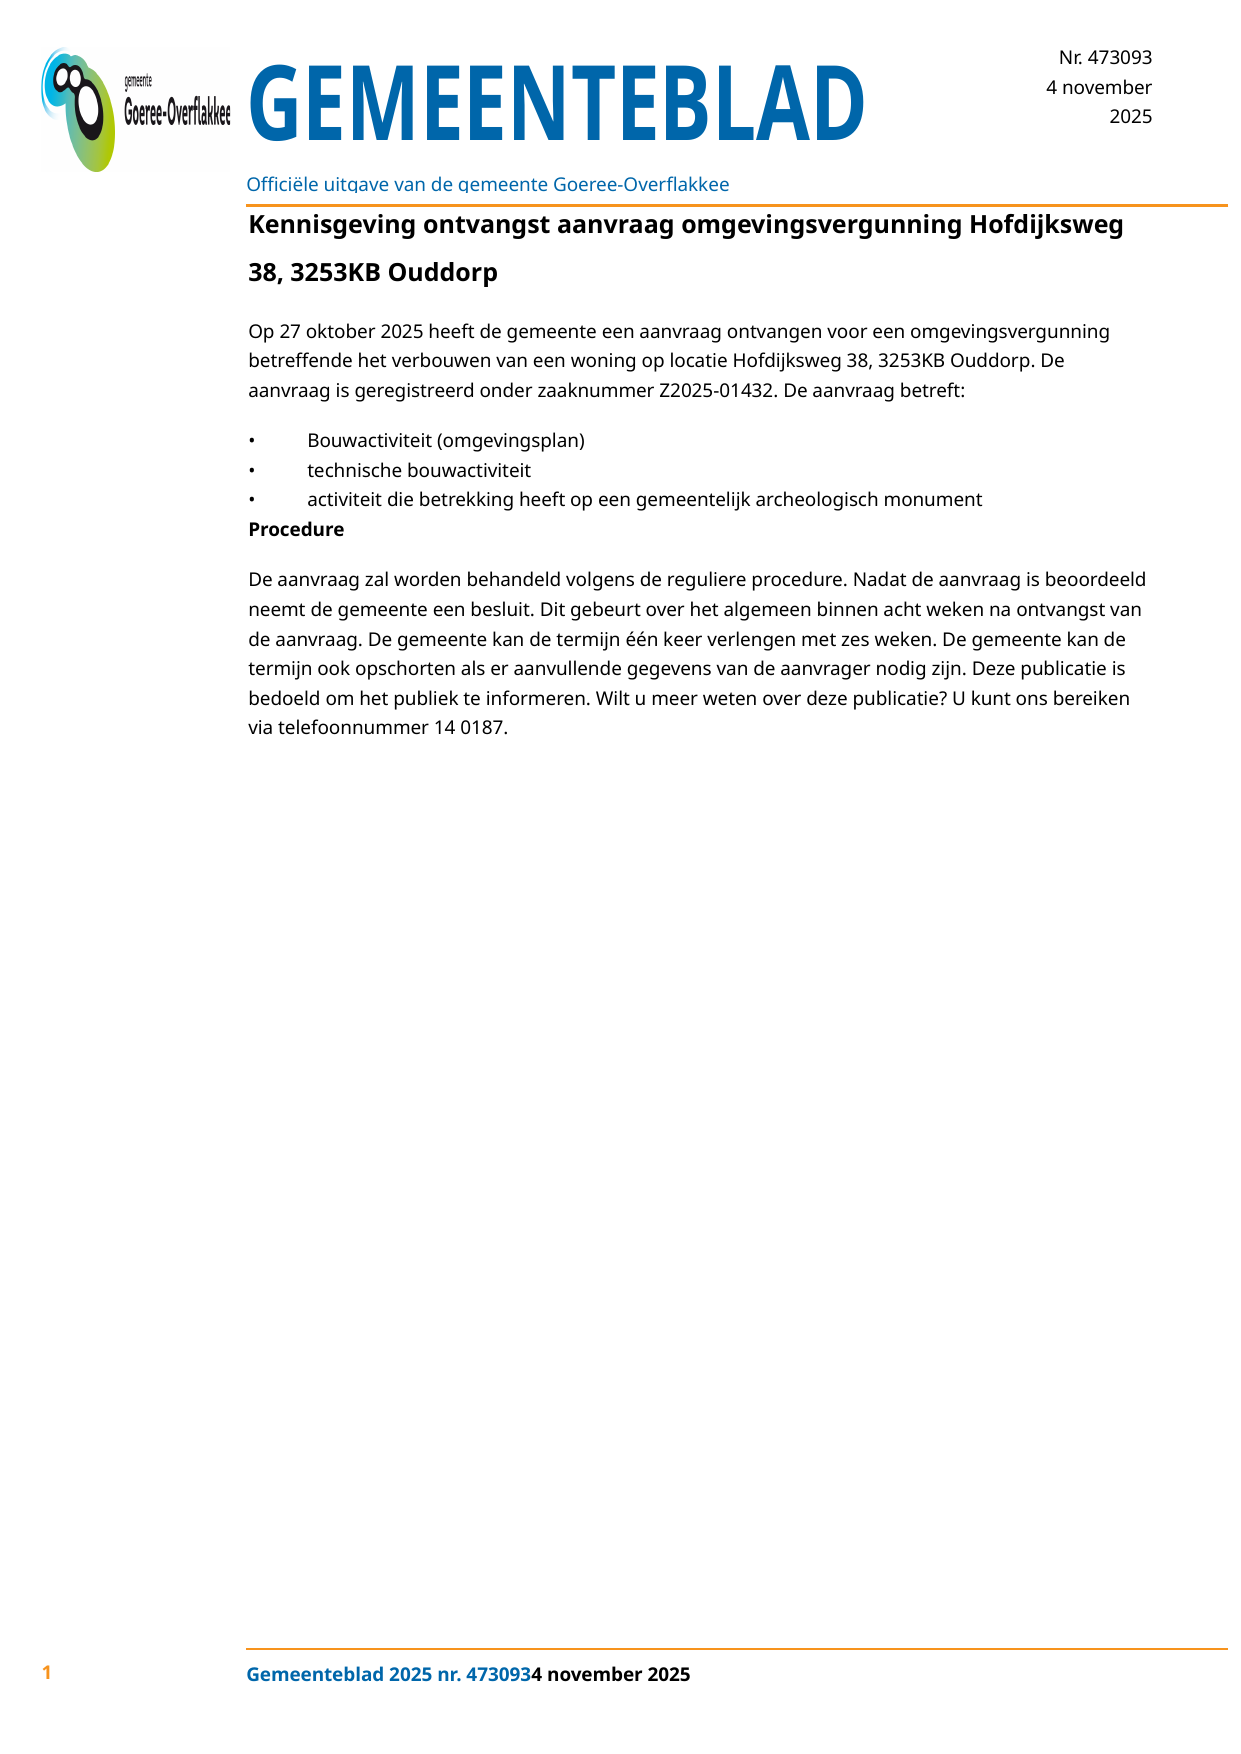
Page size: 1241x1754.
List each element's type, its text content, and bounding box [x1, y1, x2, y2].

text De aanvraag zal worden behandeld volgens de reguliere procedure. Nadat de aanvraag is beoordeeld neemt de gemeente een besluit. Dit gebeurt over het algemeen binnen acht weken na ontvangst van de aanvraag. De gemeente kan de termijn één keer verlengen met zes weken. De gemeente kan de termijn ook opschorten als er aanvullende gegevens van de aanvrager nodig zijn. Deze publicatie is bedoeld om het publiek te informeren. Wilt u meer weten over deze publicatie? U kunt ons bereiken via telefoonnummer 14 0187. [248, 567, 1152, 740]
text Kennisgeving ontvangst aanvraag omgevingsvergunning Hofdijksweg 38, 3253KB Ouddorp [248, 207, 1152, 288]
list technische bouwactiviteit [248, 457, 1152, 483]
text Op 27 oktober 2025 heeft de gemeente een aanvraag ontvangen voor een omgevingsvergunning betreffende het verbouwen van een woning op locatie Hofdijksweg 38, 3253KB Ouddorp. De aanvraag is geregistreerd onder zaaknummer Z2025-01432. De aanvraag betreft: [248, 318, 1152, 403]
text Procedure [248, 516, 1152, 542]
list activiteit die betrekking heeft op een gemeentelijk archeologisch monument [248, 487, 1152, 512]
picture [41, 47, 231, 172]
list Bouwactiviteit (omgevingsplan) [248, 427, 1152, 453]
